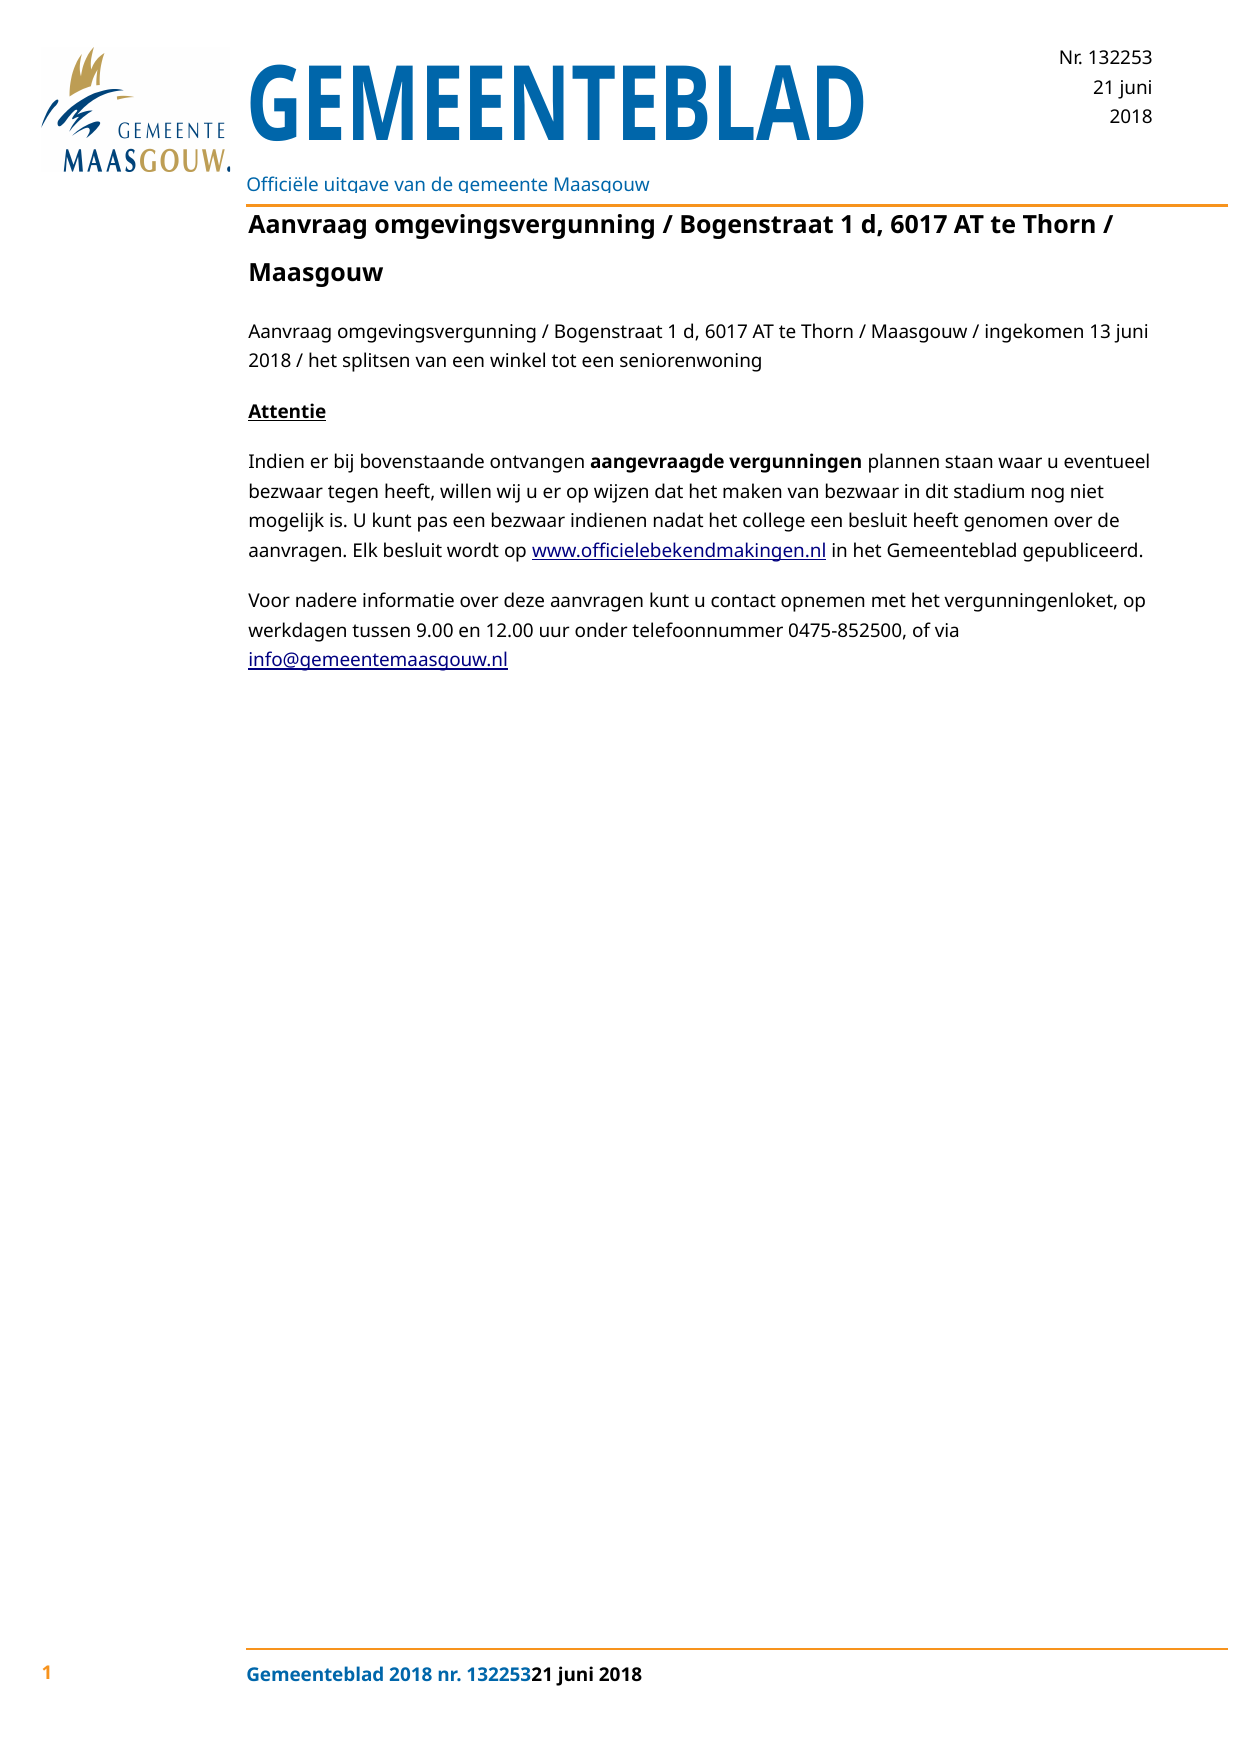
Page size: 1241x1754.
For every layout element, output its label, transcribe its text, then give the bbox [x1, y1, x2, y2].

picture [41, 47, 231, 172]
text Aanvraag omgevingsvergunning / Bogenstraat 1 d, 6017 AT te Thorn / Maasgouw / ingekomen 13 juni 2018 / het splitsen van een winkel tot een seniorenwoning [248, 318, 1152, 373]
text Aanvraag omgevingsvergunning / Bogenstraat 1 d, 6017 AT te Thorn / Maasgouw [248, 207, 1152, 288]
text Indien er bij bovenstaande ontvangen aangevraagde vergunningen plannen staan waar u eventueel bezwaar tegen heeft, willen wij u er op wijzen dat het maken van bezwaar in dit stadium nog niet mogelijk is. U kunt pas een bezwaar indienen nadat het college een besluit heeft genomen over de aanvragen. Elk besluit wordt op www.officielebekendmakingen.nl in het Gemeenteblad gepubliceerd. [248, 448, 1152, 563]
text Voor nadere informatie over deze aanvragen kunt u contact opnemen met het vergunningenloket, op werkdagen tussen 9.00 en 12.00 uur onder telefoonnummer 0475-852500, of via info@gemeentemaasgouw.nl [248, 587, 1152, 672]
text Attentie [248, 398, 1152, 424]
